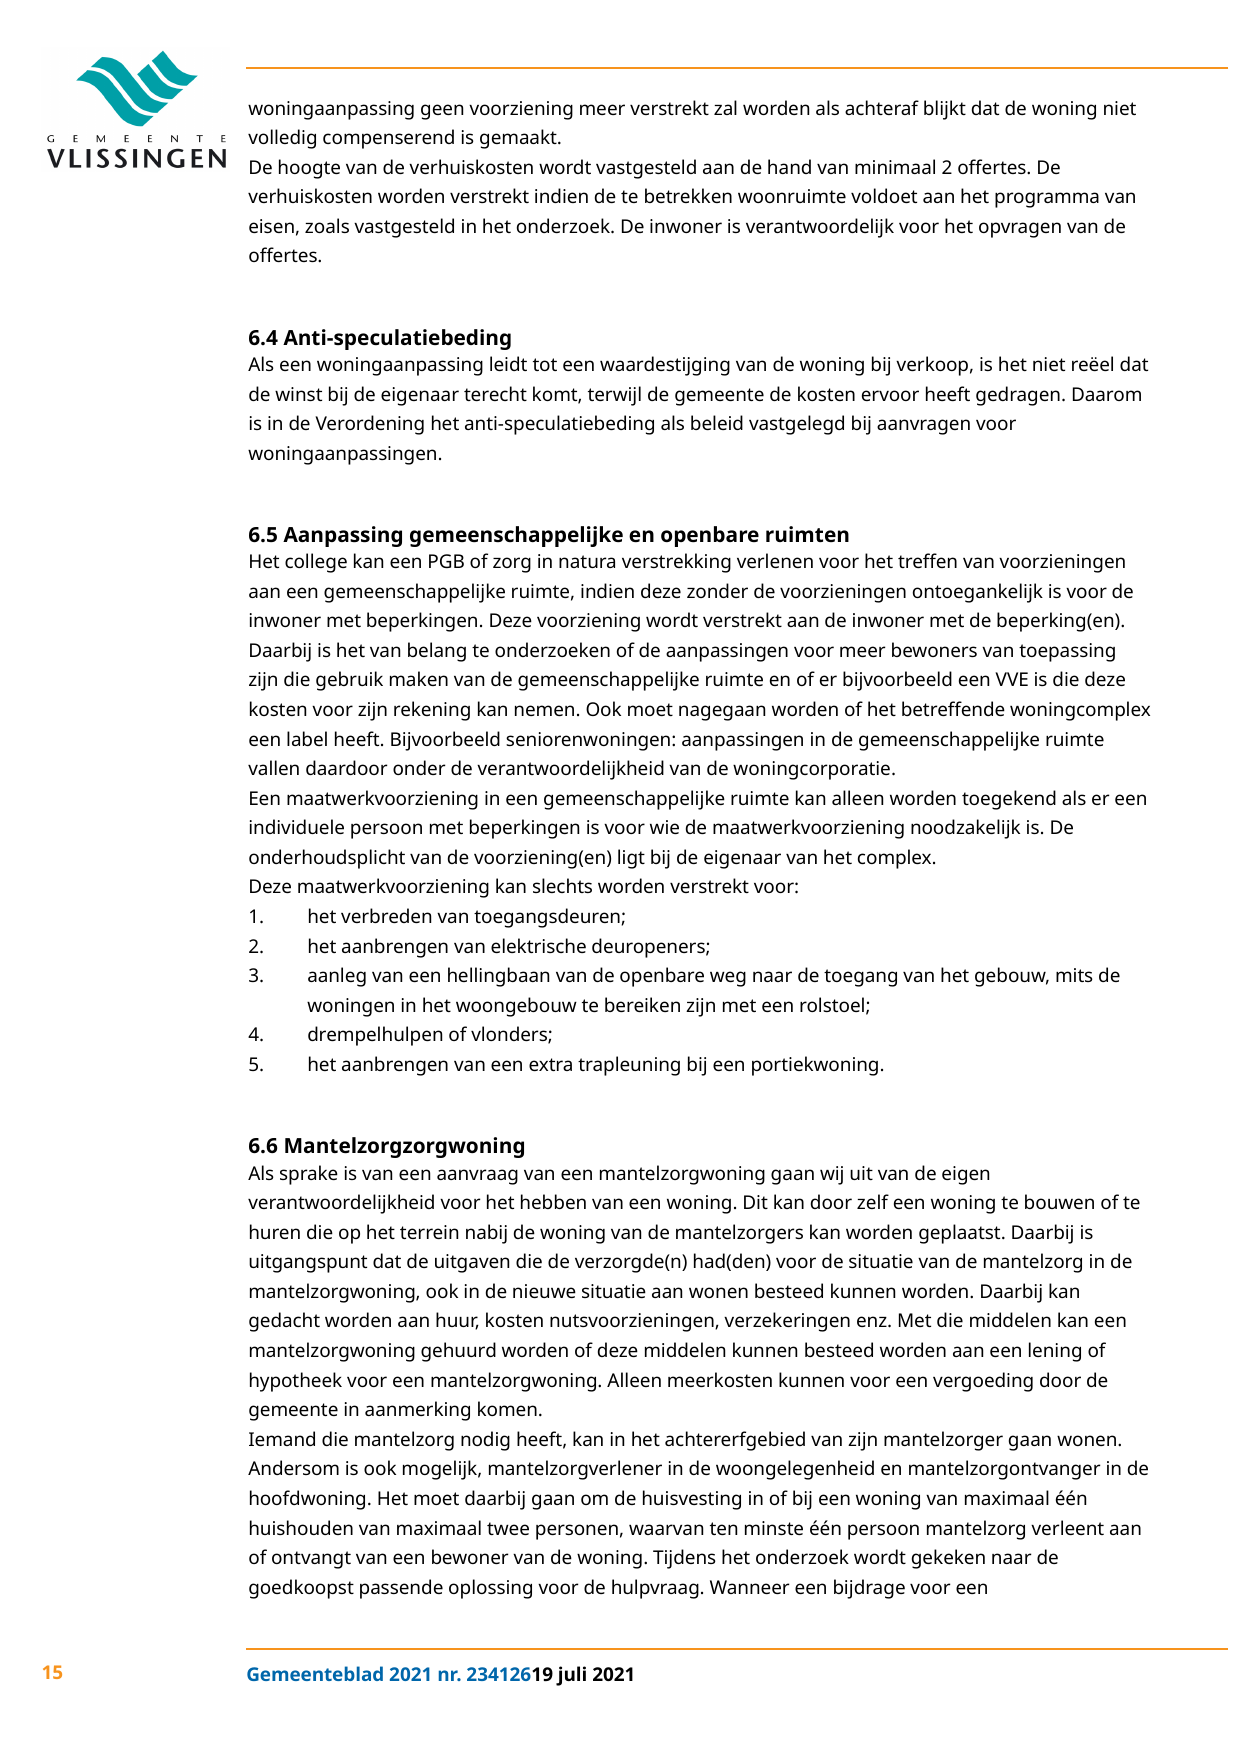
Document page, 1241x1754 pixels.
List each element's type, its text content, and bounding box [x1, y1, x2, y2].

text 6.4 Anti-speculatiebeding [248, 323, 1152, 351]
text Als een woningaanpassing leidt tot een waardestijging van de woning bij verkoop, is het niet reëel dat de winst bij de eigenaar terecht komt, terwijl de gemeente de kosten ervoor heeft gedragen. Daarom is in de Verordening het anti-speculatiebeding als beleid vastgelegd bij aanvragen voor woningaanpassingen. [248, 351, 1152, 466]
text Daarbij is het van belang te onderzoeken of de aanpassingen voor meer bewoners van toepassing zijn die gebruik maken van de gemeenschappelijke ruimte en of er bijvoorbeeld een VVE is die deze kosten voor zijn rekening kan nemen. Ook moet nagegaan worden of het betreffende woningcomplex een label heeft. Bijvoorbeeld seniorenwoningen: aanpassingen in de gemeenschappelijke ruimte vallen daardoor onder de verantwoordelijkheid van de woningcorporatie. [248, 637, 1152, 781]
text Het college kan een PGB of zorg in natura verstrekking verlenen voor het treffen van voorzieningen aan een gemeenschappelijke ruimte, indien deze zonder de voorzieningen ontoegankelijk is voor de inwoner met beperkingen. Deze voorziening wordt verstrekt aan de inwoner met de beperking(en). [248, 548, 1152, 633]
text woningaanpassing geen voorziening meer verstrekt zal worden als achteraf blijkt dat de woning niet volledig compenserend is gemaakt. [248, 95, 1152, 150]
text 6.6 Mantelzorgzorgwoning [248, 1131, 1152, 1160]
text Als sprake is van een aanvraag van een mantelzorgwoning gaan wij uit van de eigen verantwoordelijkheid voor het hebben van een woning. Dit kan door zelf een woning te bouwen of te huren die op het terrein nabij de woning van de mantelzorgers kan worden geplaatst. Daarbij is uitgangspunt dat de uitgaven die de verzorgde(n) had(den) voor de situatie van de mantelzorg in de mantelzorgwoning, ook in de nieuwe situatie aan wonen besteed kunnen worden. Daarbij kan gedacht worden aan huur, kosten nutsvoorzieningen, verzekeringen enz. Met die middelen kan een mantelzorgwoning gehuurd worden of deze middelen kunnen besteed worden aan een lening of hypotheek voor een mantelzorgwoning. Alleen meerkosten kunnen voor een vergoeding door de gemeente in aanmerking komen. [248, 1160, 1152, 1422]
text 6.5 Aanpassing gemeenschappelijke en openbare ruimten [248, 520, 1152, 548]
list het verbreden van toegangsdeuren; [248, 903, 1152, 929]
list aanleg van een hellingbaan van de openbare weg naar de toegang van het gebouw, mits de woningen in het woongebouw te bereiken zijn met een rolstoel; [248, 962, 1152, 1018]
text Deze maatwerkvoorziening kan slechts worden verstrekt voor: [248, 874, 1152, 899]
list drempelhulpen of vlonders; [248, 1022, 1152, 1047]
text Iemand die mantelzorg nodig heeft, kan in het achtererfgebied van zijn mantelzorger gaan wonen. Andersom is ook mogelijk, mantelzorgverlener in de woongelegenheid en mantelzorgontvanger in de hoofdwoning. Het moet daarbij gaan om de huisvesting in of bij een woning van maximaal één huishouden van maximaal twee personen, waarvan ten minste één persoon mantelzorg verleent aan of ontvangt van een bewoner van de woning. Tijdens het onderzoek wordt gekeken naar de goedkoopst passende oplossing voor de hulpvraag. Wanneer een bijdrage voor een [248, 1426, 1152, 1599]
list het aanbrengen van elektrische deuropeners; [248, 933, 1152, 959]
picture [41, 47, 231, 172]
text De hoogte van de verhuiskosten wordt vastgesteld aan de hand van minimaal 2 offertes. De verhuiskosten worden verstrekt indien de te betrekken woonruimte voldoet aan het programma van eisen, zoals vastgesteld in het onderzoek. De inwoner is verantwoordelijk voor het opvragen van de offertes. [248, 154, 1152, 268]
text Een maatwerkvoorziening in een gemeenschappelijke ruimte kan alleen worden toegekend als er een individuele persoon met beperkingen is voor wie de maatwerkvoorziening noodzakelijk is. De onderhoudsplicht van de voorziening(en) ligt bij de eigenaar van het complex. [248, 785, 1152, 870]
list het aanbrengen van een extra trapleuning bij een portiekwoning. [248, 1051, 1152, 1077]
